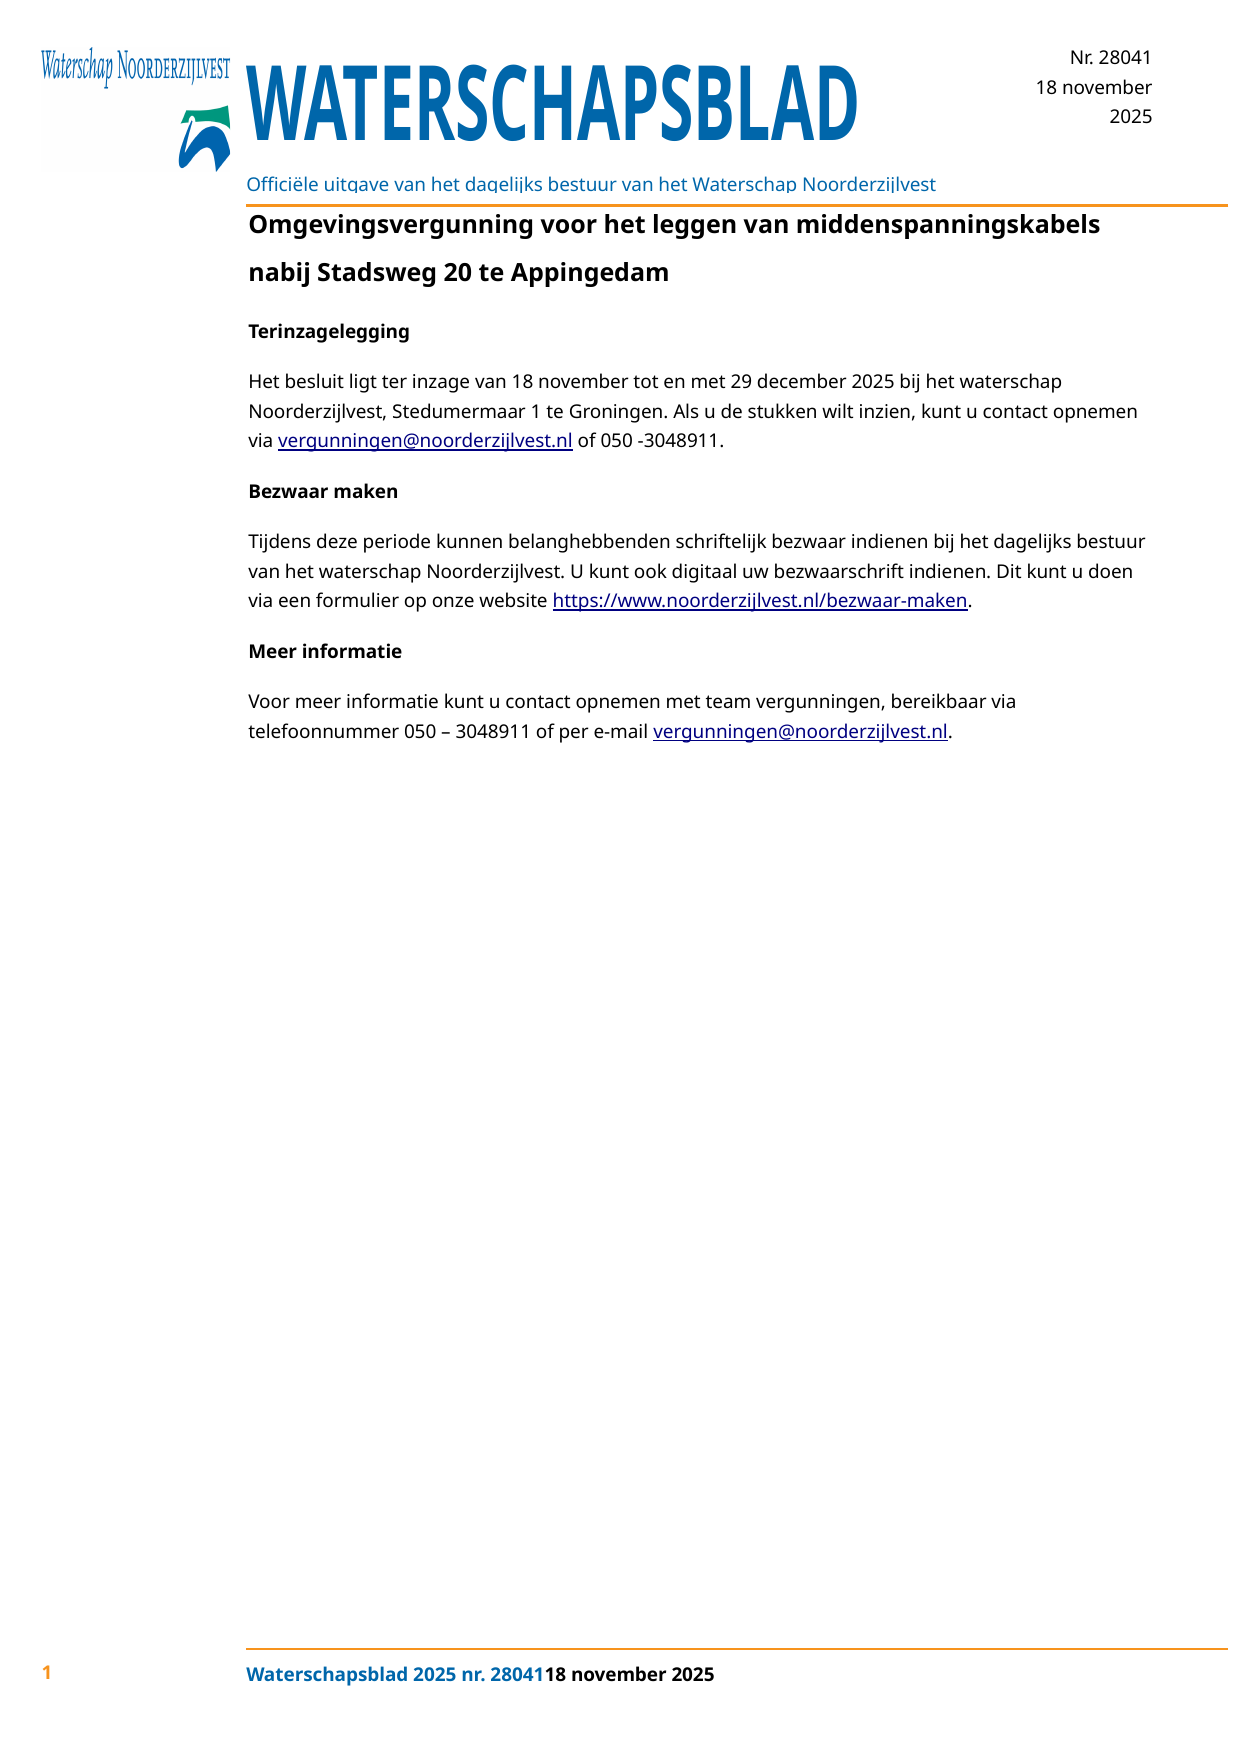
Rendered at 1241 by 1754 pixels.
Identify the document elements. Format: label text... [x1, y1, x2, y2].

picture [41, 47, 231, 172]
text Voor meer informatie kunt u contact opnemen met team vergunningen, bereikbaar via telefoonnummer 050 – 3048911 of per e-mail vergunningen@noorderzijlvest.nl. [248, 688, 1152, 744]
text Tijdens deze periode kunnen belanghebbenden schriftelijk bezwaar indienen bij het dagelijks bestuur van het waterschap Noorderzijlvest. U kunt ook digitaal uw bezwaarschrift indienen. Dit kunt u doen via een formulier op onze website https://www.noorderzijlvest.nl/bezwaar-maken. [248, 528, 1152, 613]
text Het besluit ligt ter inzage van 18 november tot en met 29 december 2025 bij het waterschap Noorderzijlvest, Stedumermaar 1 te Groningen. Als u de stukken wilt inzien, kunt u contact opnemen via vergunningen@noorderzijlvest.nl of 050 -3048911. [248, 368, 1152, 453]
text Terinzagelegging [248, 318, 1152, 344]
text Omgevingsvergunning voor het leggen van middenspanningskabels nabij Stadsweg 20 te Appingedam [248, 207, 1152, 288]
text Bezwaar maken [248, 478, 1152, 504]
text Meer informatie [248, 638, 1152, 664]
